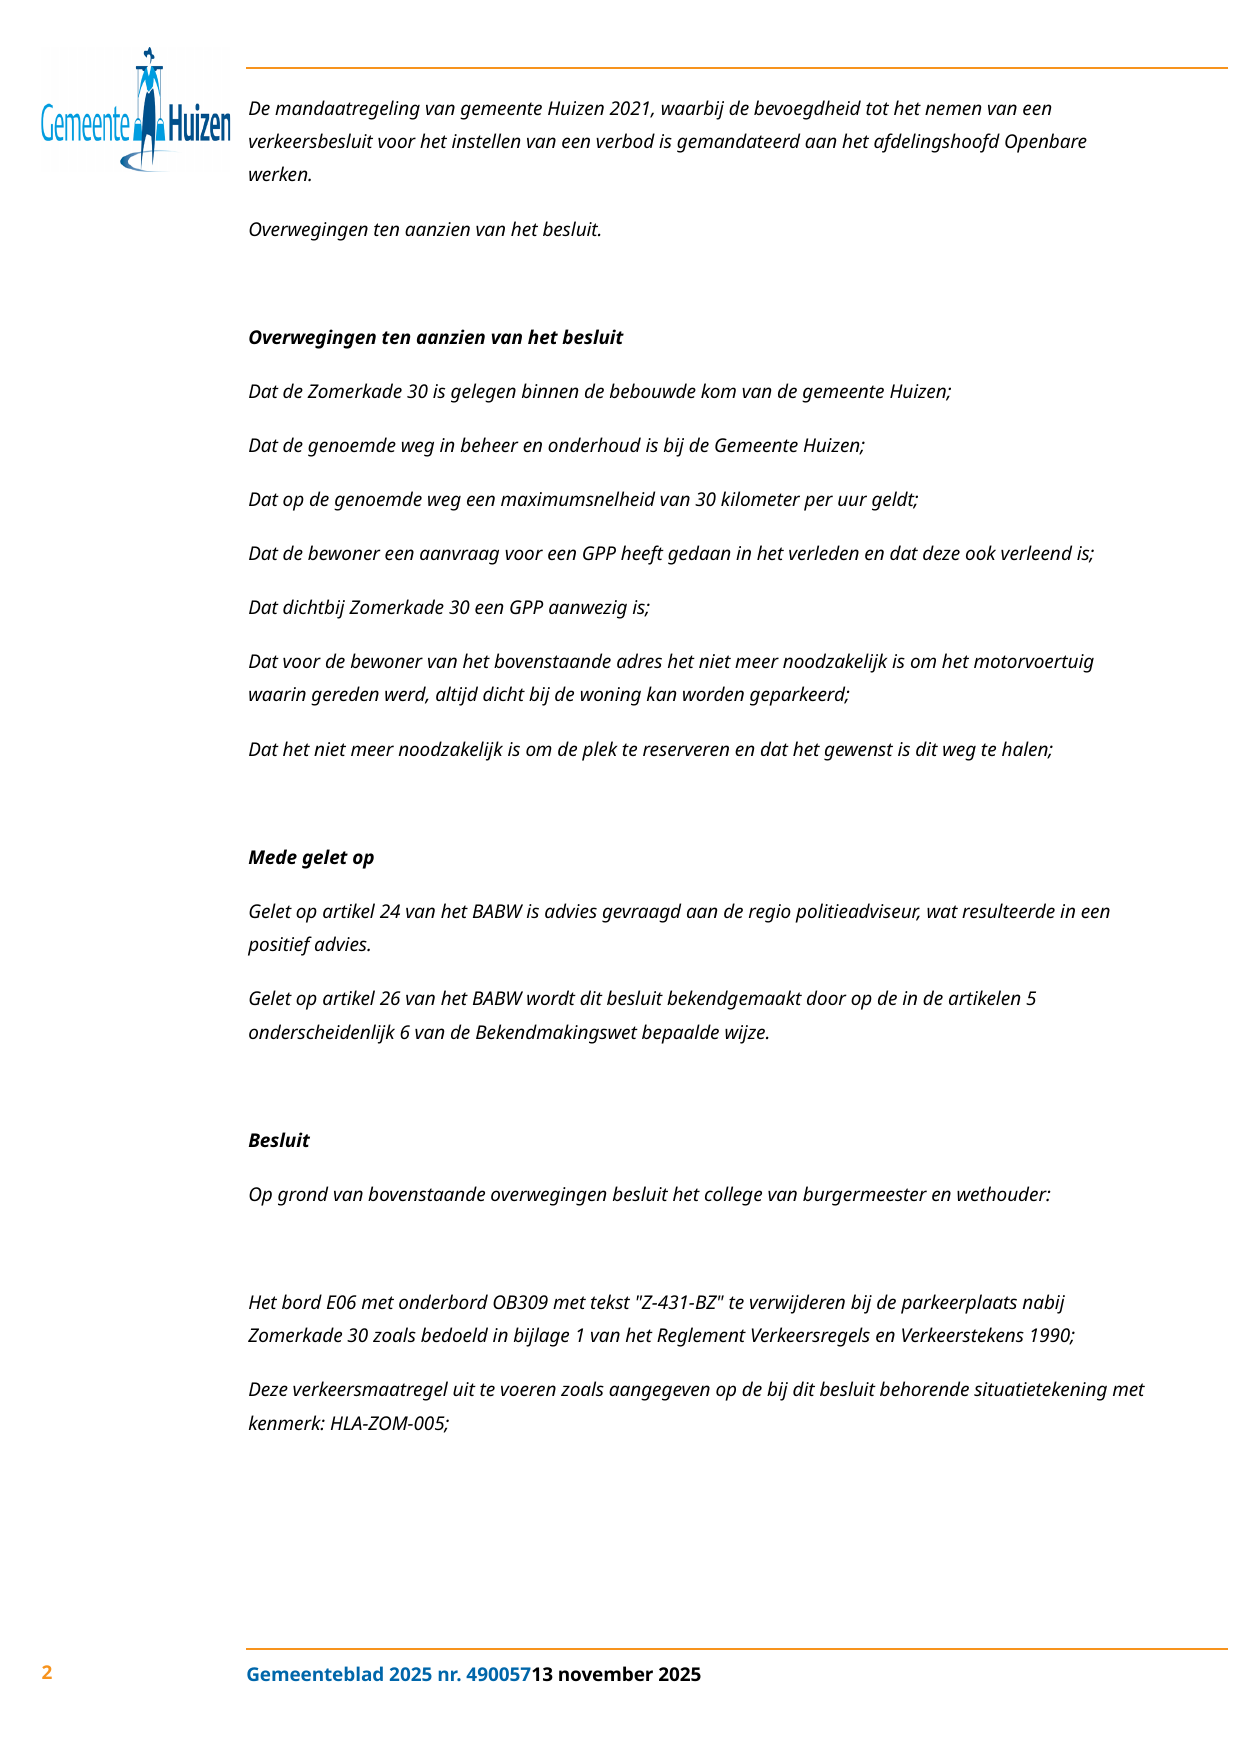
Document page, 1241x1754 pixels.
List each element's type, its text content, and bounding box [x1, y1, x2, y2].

text Dat voor de bewoner van het bovenstaande adres het niet meer noodzakelijk is om het motorvoertuig waarin gereden werd, altijd dicht bij de woning kan worden geparkeerd; [248, 648, 1152, 707]
text Dat de Zomerkade 30 is gelegen binnen de bebouwde kom van de gemeente Huizen; [248, 378, 1152, 404]
text Besluit [248, 1127, 1152, 1153]
text Dat het niet meer noodzakelijk is om de plek te reserveren en dat het gewenst is dit weg te halen; [248, 736, 1152, 761]
text Dat dichtbij Zomerkade 30 een GPP aanwezig is; [248, 594, 1152, 620]
text Dat op de genoemde weg een maximumsnelheid van 30 kilometer per uur geldt; [248, 486, 1152, 512]
text Dat de bewoner een aanvraag voor een GPP heeft gedaan in het verleden en dat deze ook verleend is; [248, 540, 1152, 566]
text Overwegingen ten aanzien van het besluit [248, 324, 1152, 349]
text De mandaatregeling van gemeente Huizen 2021, waarbij de bevoegdheid tot het nemen van een verkeersbesluit voor het instellen van een verbod is gemandateerd aan het afdelingshoofd Openbare werken. [248, 95, 1152, 187]
text Op grond van bovenstaande overwegingen besluit het college van burgermeester en wethouder: [248, 1181, 1152, 1207]
text Het bord E06 met onderbord OB309 met tekst "Z-431-BZ" te verwijderen bij de parkeerplaats nabij Zomerkade 30 zoals bedoeld in bijlage 1 van het Reglement Verkeersregels en Verkeerstekens 1990; [248, 1289, 1152, 1348]
picture [41, 47, 231, 172]
text Overwegingen ten aanzien van het besluit. [248, 216, 1152, 241]
text Dat de genoemde weg in beheer en onderhoud is bij de Gemeente Huizen; [248, 432, 1152, 458]
text Gelet op artikel 24 van het BABW is advies gevraagd aan de regio politieadviseur, wat resulteerde in een positief advies. [248, 898, 1152, 957]
text Deze verkeersmaatregel uit te voeren zoals aangegeven op de bij dit besluit behorende situatietekening met kenmerk: HLA-ZOM-005; [248, 1377, 1152, 1436]
text Mede gelet op [248, 844, 1152, 869]
text Gelet op artikel 26 van het BABW wordt dit besluit bekendgemaakt door op de in de artikelen 5 onderscheidenlijk 6 van de Bekendmakingswet bepaalde wijze. [248, 985, 1152, 1044]
